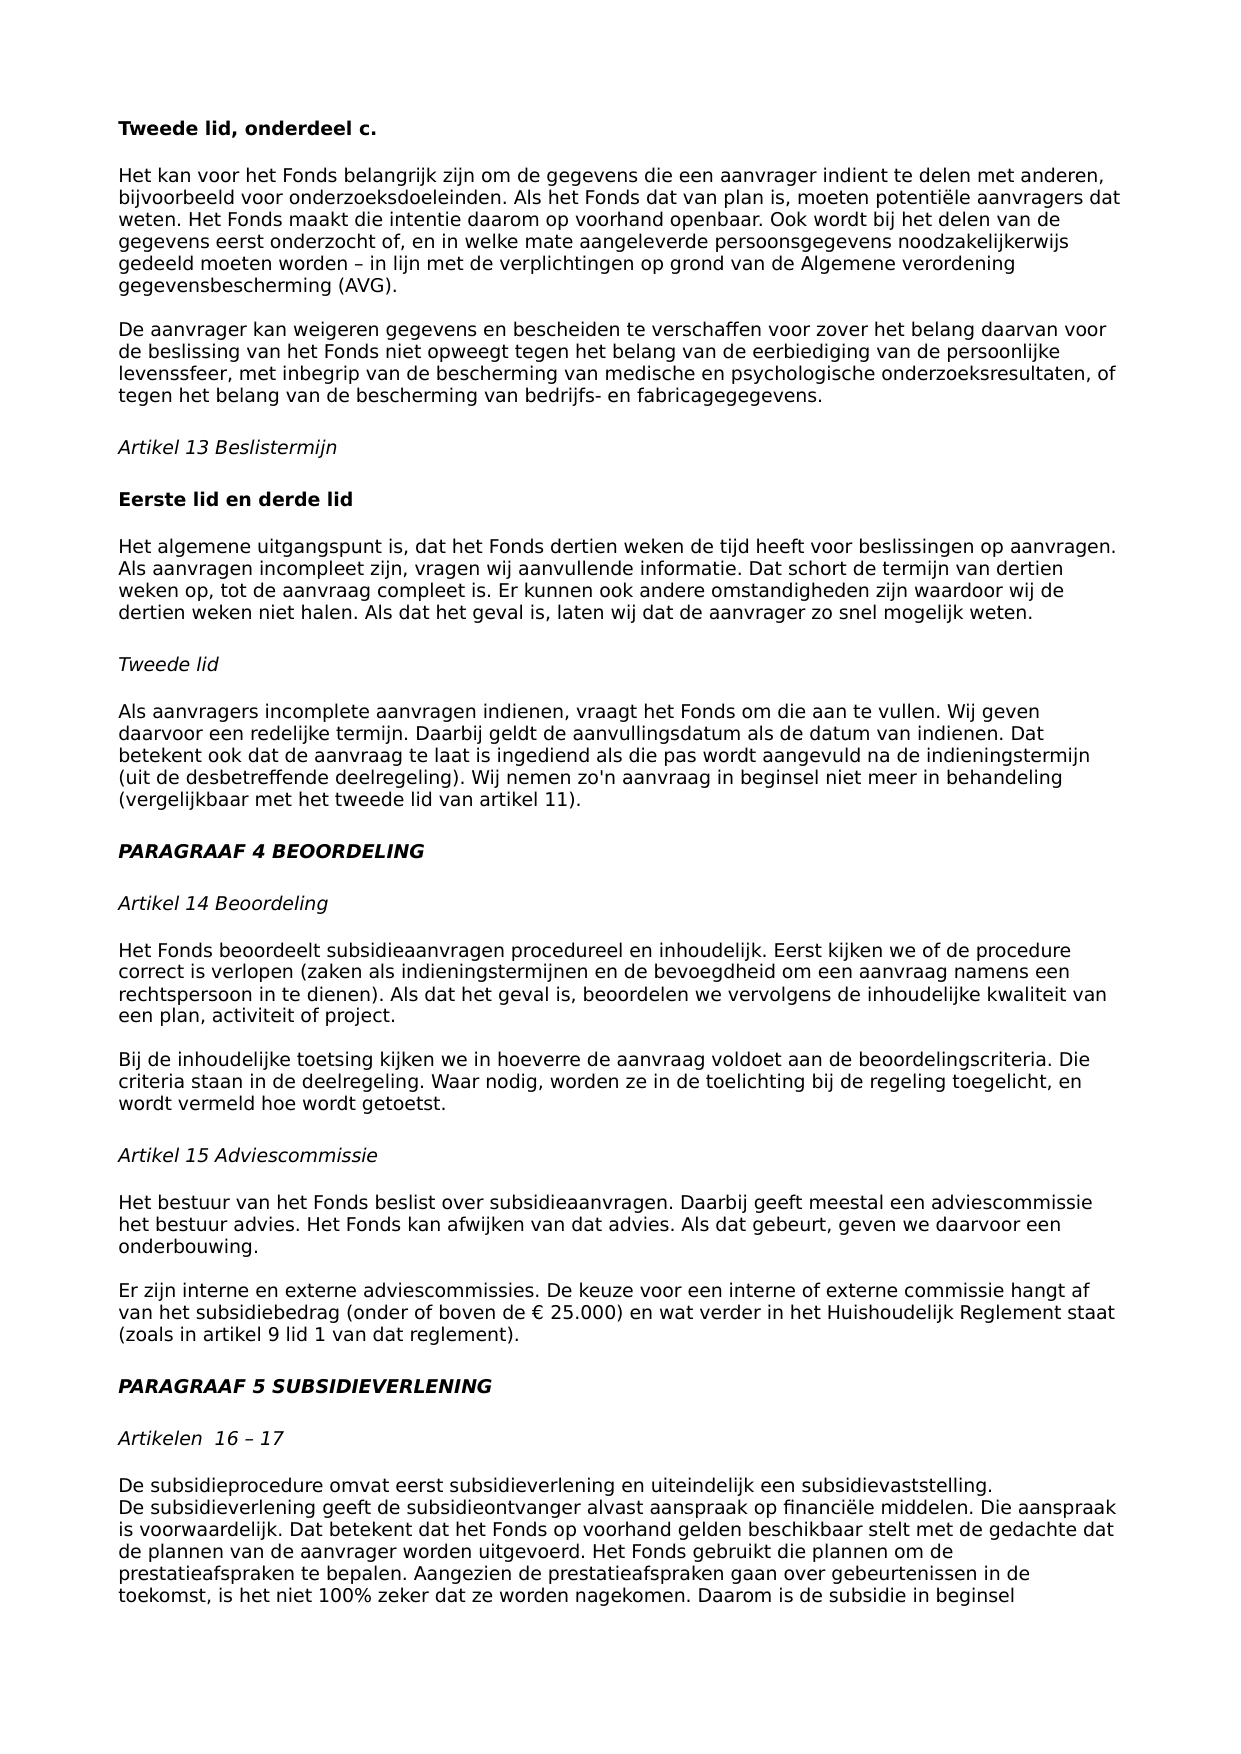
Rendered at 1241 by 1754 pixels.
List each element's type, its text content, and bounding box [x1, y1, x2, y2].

subtitle Tweede lid, onderdeel c. [118, 118, 1122, 140]
text De subsidieprocedure omvat eerst subsidieverlening en uiteindelijk een subsidievaststelling. [118, 1475, 1122, 1497]
subtitle Artikel 13 Beslistermijn [118, 437, 1122, 459]
subtitle Artikel 14 Beoordeling [118, 892, 1122, 914]
subtitle Artikel 15 Adviescommissie [118, 1145, 1122, 1167]
subtitle PARAGRAAF 5 SUBSIDIEVERLENING [118, 1376, 1122, 1398]
text Het bestuur van het Fonds beslist over subsidieaanvragen. Daarbij geeft meestal een adviescommissie het bestuur advies. Het Fonds kan afwijken van dat advies. Als dat gebeurt, geven we daarvoor een onderbouwing. [118, 1192, 1122, 1258]
text De aanvrager kan weigeren gegevens en bescheiden te verschaffen voor zover het belang daarvan voor de beslissing van het Fonds niet opweegt tegen het belang van de eerbiediging van de persoonlijke levenssfeer, met inbegrip van de bescherming van medische en psychologische onderzoeksresultaten, of tegen het belang van de bescherming van bedrijfs- en fabricagegegevens. [118, 319, 1122, 407]
text De subsidieverlening geeft de subsidieontvanger alvast aanspraak op financiële middelen. Die aanspraak is voorwaardelijk. Dat betekent dat het Fonds op voorhand gelden beschikbaar stelt met de gedachte dat de plannen van de aanvrager worden uitgevoerd. Het Fonds gebruikt die plannen om de prestatieafspraken te bepalen. Aangezien de prestatieafspraken gaan over gebeurtenissen in de toekomst, is het niet 100% zeker dat ze worden nagekomen. Daarom is de subsidie in beginsel [118, 1497, 1122, 1607]
subtitle Eerste lid en derde lid [118, 489, 1122, 511]
text Het algemene uitgangspunt is, dat het Fonds dertien weken de tijd heeft voor beslissingen op aanvragen. Als aanvragen incompleet zijn, vragen wij aanvullende informatie. Dat schort de termijn van dertien weken op, tot de aanvraag compleet is. Er kunnen ook andere omstandigheden zijn waardoor wij de dertien weken niet halen. Als dat het geval is, laten wij dat de aanvrager zo snel mogelijk weten. [118, 536, 1122, 624]
text Als aanvragers incomplete aanvragen indienen, vraagt het Fonds om die aan te vullen. Wij geven daarvoor een redelijke termijn. Daarbij geldt de aanvullingsdatum als de datum van indienen. Dat betekent ook dat de aanvraag te laat is ingediend als die pas wordt aangevuld na de indieningstermijn (uit de desbetreffende deelregeling). Wij nemen zo'n aanvraag in beginsel niet meer in behandeling (vergelijkbaar met het tweede lid van artikel 11). [118, 701, 1122, 811]
text Het Fonds beoordeelt subsidieaanvragen procedureel en inhoudelijk. Eerst kijken we of de procedure correct is verlopen (zaken als indieningstermijnen en de bevoegdheid om een aanvraag namens een rechtspersoon in te dienen). Als dat het geval is, beoordelen we vervolgens de inhoudelijke kwaliteit van een plan, activiteit of project. [118, 939, 1122, 1027]
text Het kan voor het Fonds belangrijk zijn om de gegevens die een aanvrager indient te delen met anderen, bijvoorbeeld voor onderzoeksdoeleinden. Als het Fonds dat van plan is, moeten potentiële aanvragers dat weten. Het Fonds maakt die intentie daarom op voorhand openbaar. Ook wordt bij het delen van de gegevens eerst onderzocht of, en in welke mate aangeleverde persoonsgegevens noodzakelijkerwijs gedeeld moeten worden – in lijn met de verplichtingen op grond van de Algemene verordening gegevensbescherming (AVG). [118, 165, 1122, 297]
text Bij de inhoudelijke toetsing kijken we in hoeverre de aanvraag voldoet aan de beoordelingscriteria. Die criteria staan in de deelregeling. Waar nodig, worden ze in de toelichting bij de regeling toegelicht, en wordt vermeld hoe wordt getoetst. [118, 1049, 1122, 1115]
subtitle Artikelen 16 – 17 [118, 1428, 1122, 1450]
text Er zijn interne en externe adviescommissies. De keuze voor een interne of externe commissie hangt af van het subsidiebedrag (onder of boven de € 25.000) en wat verder in het Huishoudelijk Reglement staat (zoals in artikel 9 lid 1 van dat reglement). [118, 1280, 1122, 1346]
subtitle Tweede lid [118, 654, 1122, 676]
subtitle PARAGRAAF 4 BEOORDELING [118, 841, 1122, 862]
